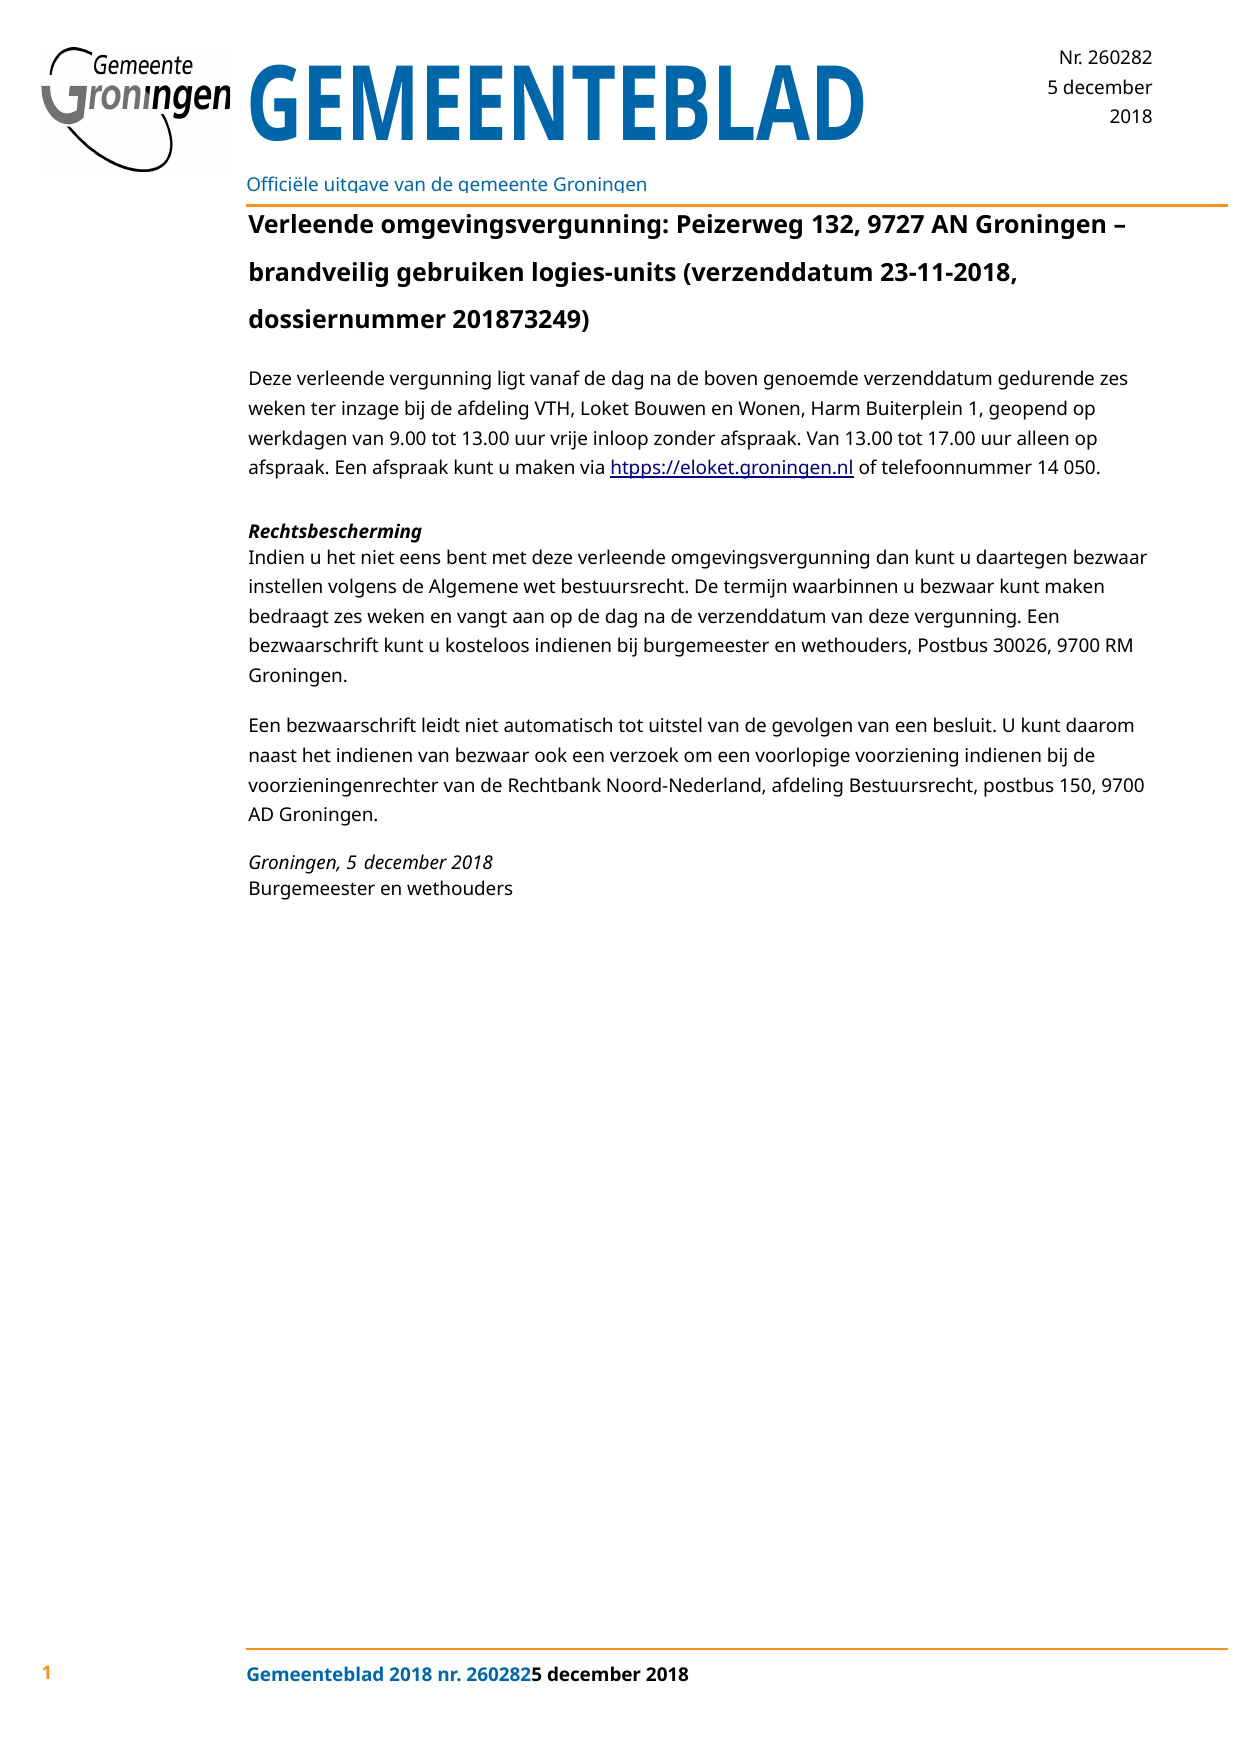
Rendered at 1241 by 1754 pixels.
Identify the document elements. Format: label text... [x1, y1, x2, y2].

text Indien u het niet eens bent met deze verleende omgevingsvergunning dan kunt u daartegen bezwaar instellen volgens de Algemene wet bestuursrecht. De termijn waarbinnen u bezwaar kunt maken bedraagt zes weken en vangt aan op de dag na de verzenddatum van deze vergunning. Een bezwaarschrift kunt u kosteloos indienen bij burgemeester en wethouders, Postbus 30026, 9700 RM Groningen. [248, 544, 1152, 688]
text Verleende omgevingsvergunning: Peizerweg 132, 9727 AN Groningen – brandveilig gebruiken logies-units (verzenddatum 23-11-2018, dossiernummer 201873249) [248, 207, 1152, 336]
text Groningen, 5 december 2018 [248, 849, 1152, 875]
text Een bezwaarschrift leidt niet automatisch tot uitstel van de gevolgen van een besluit. U kunt daarom naast het indienen van bezwaar ook een verzoek om een voorlopige voorziening indienen bij de voorzieningenrechter van de Rechtbank Noord-Nederland, afdeling Bestuursrecht, postbus 150, 9700 AD Groningen. [248, 713, 1152, 827]
text Burgemeester en wethouders [248, 875, 1152, 901]
text Deze verleende vergunning ligt vanaf de dag na de boven genoemde verzenddatum gedurende zes weken ter inzage bij de afdeling VTH, Loket Bouwen en Wonen, Harm Buiterplein 1, geopend op werkdagen van 9.00 tot 13.00 uur vrije inloop zonder afspraak. Van 13.00 tot 17.00 uur alleen op afspraak. Een afspraak kunt u maken via htpps://eloket.groningen.nl of telefoonnummer 14 050. [248, 366, 1152, 480]
picture [41, 47, 231, 172]
text Rechtsbescherming [248, 518, 1152, 544]
